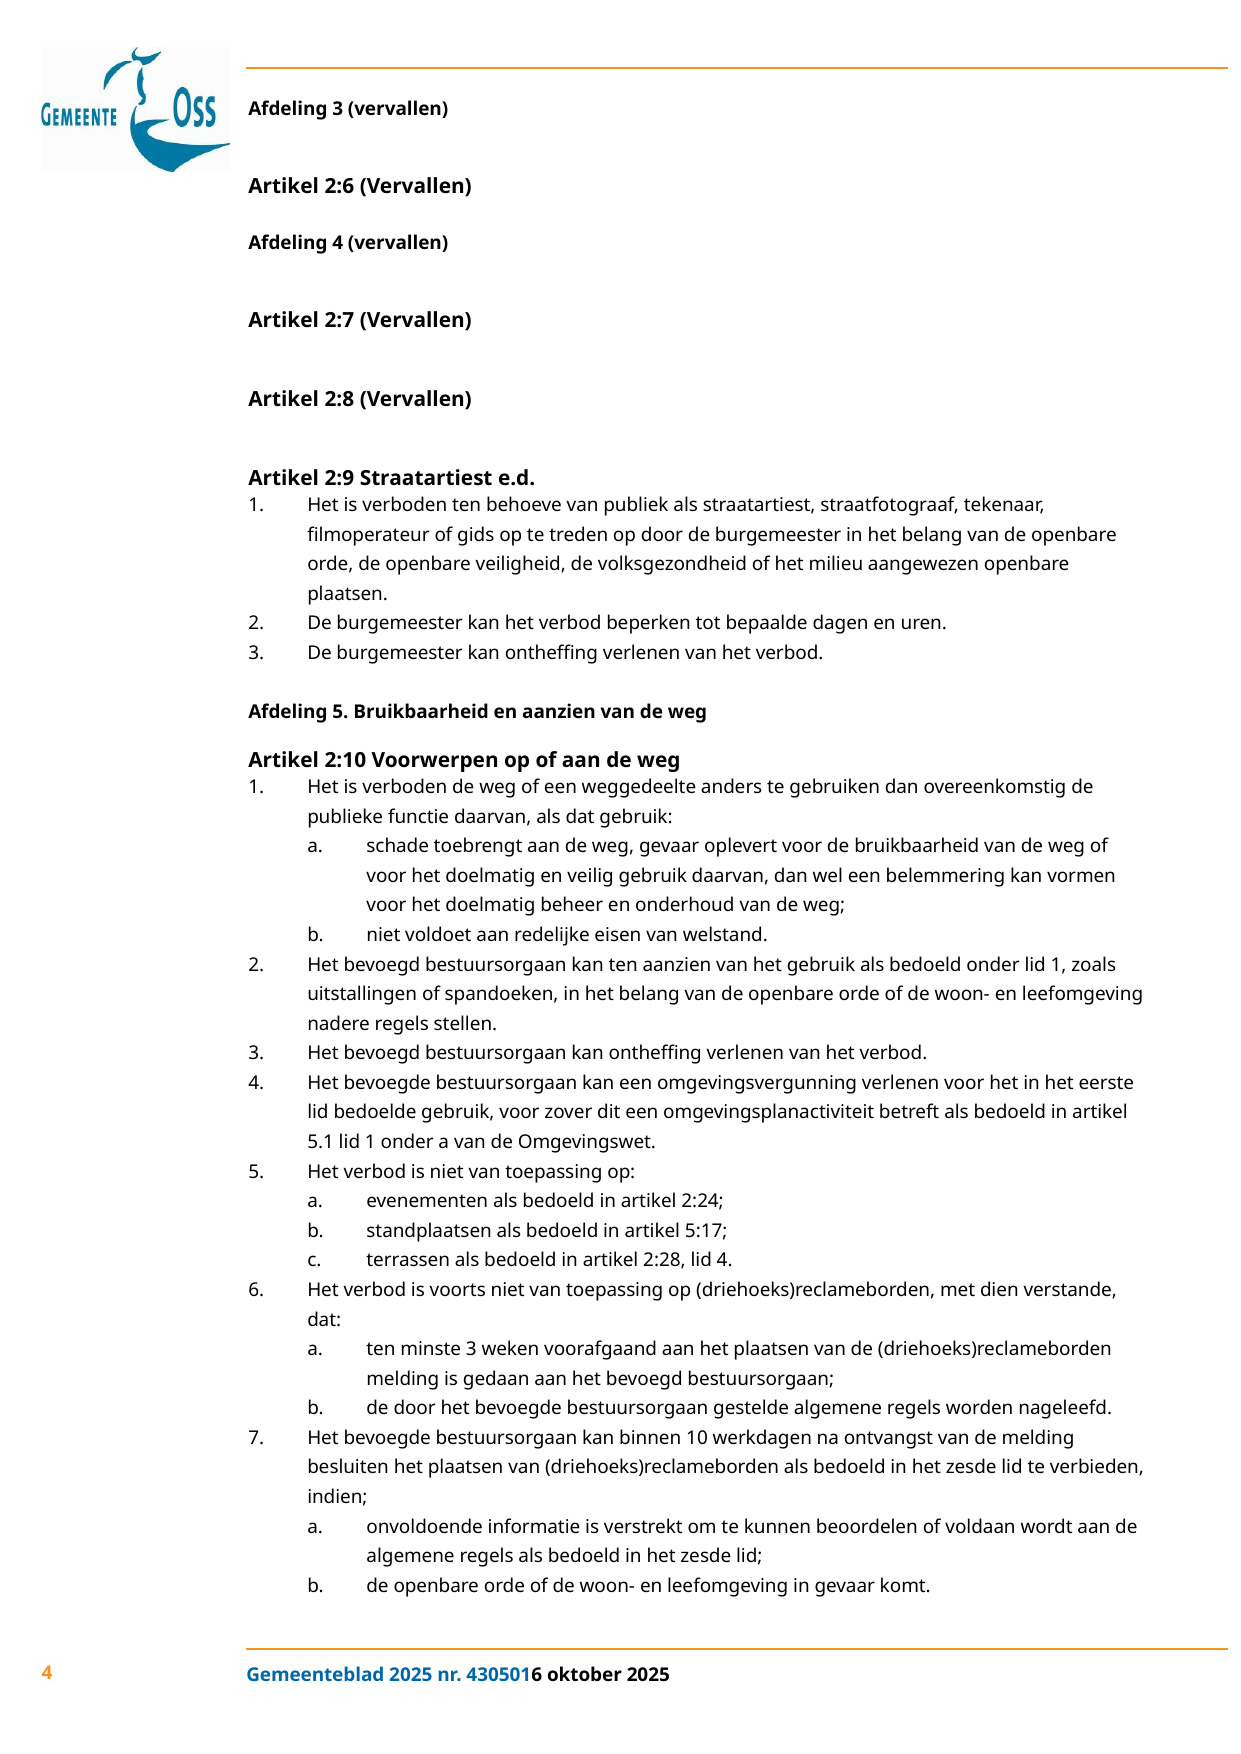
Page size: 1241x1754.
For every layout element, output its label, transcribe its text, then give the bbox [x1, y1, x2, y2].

list Het bevoegd bestuursorgaan kan ten aanzien van het gebruik als bedoeld onder lid 1, zoals uitstallingen of spandoeken, in het belang van de openbare orde of de woon- en leefomgeving nadere regels stellen. [248, 951, 1152, 1036]
list onvoldoende informatie is verstrekt om te kunnen beoordelen of voldaan wordt aan de algemene regels als bedoeld in het zesde lid; [307, 1513, 1152, 1568]
list Het is verboden de weg of een weggedeelte anders te gebruiken dan overeenkomstig de publieke functie daarvan, als dat gebruik: [248, 773, 1152, 829]
list Het bevoegd bestuursorgaan kan ontheffing verlenen van het verbod. [248, 1039, 1152, 1065]
list Het verbod is voorts niet van toepassing op (driehoeks)reclameborden, met dien verstande, dat: [248, 1276, 1152, 1332]
list schade toebrengt aan de weg, gevaar oplevert voor de bruikbaarheid van de weg of voor het doelmatig en veilig gebruik daarvan, dan wel een belemmering kan vormen voor het doelmatig beheer en onderhoud van de weg; [307, 832, 1152, 917]
list standplaatsen als bedoeld in artikel 5:17; [307, 1217, 1152, 1243]
text Artikel 2:6 (Vervallen) [248, 171, 1152, 199]
list De burgemeester kan ontheffing verlenen van het verbod. [248, 639, 1152, 665]
list de openbare orde of de woon- en leefomgeving in gevaar komt. [307, 1572, 1152, 1598]
list de door het bevoegde bestuursorgaan gestelde algemene regels worden nageleefd. [307, 1394, 1152, 1420]
text Artikel 2:7 (Vervallen) [248, 305, 1152, 333]
list niet voldoet aan redelijke eisen van welstand. [307, 921, 1152, 947]
list terrassen als bedoeld in artikel 2:28, lid 4. [307, 1247, 1152, 1272]
list ten minste 3 weken voorafgaand aan het plaatsen van de (driehoeks)reclameborden melding is gedaan aan het bevoegd bestuursorgaan; [307, 1335, 1152, 1391]
list evenementen als bedoeld in artikel 2:24; [307, 1187, 1152, 1213]
list Het bevoegde bestuursorgaan kan een omgevingsvergunning verlenen voor het in het eerste lid bedoelde gebruik, voor zover dit een omgevingsplanactiviteit betreft als bedoeld in artikel 5.1 lid 1 onder a van de Omgevingswet. [248, 1069, 1152, 1154]
list Het verbod is niet van toepassing op: [248, 1158, 1152, 1184]
text Afdeling 5. Bruikbaarheid en aanzien van de weg [248, 698, 1152, 724]
list Het is verboden ten behoeve van publiek als straatartiest, straatfotograaf, tekenaar, filmoperateur of gids op te treden op door de burgemeester in het belang van de openbare orde, de openbare veiligheid, de volksgezondheid of het milieu aangewezen openbare plaatsen. [248, 491, 1152, 606]
text Artikel 2:10 Voorwerpen op of aan de weg [248, 745, 1152, 773]
text Afdeling 4 (vervallen) [248, 229, 1152, 255]
picture [41, 47, 231, 172]
list De burgemeester kan het verbod beperken tot bepaalde dagen en uren. [248, 609, 1152, 635]
text Artikel 2:9 Straatartiest e.d. [248, 463, 1152, 491]
text Artikel 2:8 (Vervallen) [248, 384, 1152, 412]
text Afdeling 3 (vervallen) [248, 95, 1152, 121]
list Het bevoegde bestuursorgaan kan binnen 10 werkdagen na ontvangst van de melding besluiten het plaatsen van (driehoeks)reclameborden als bedoeld in het zesde lid te verbieden, indien; [248, 1424, 1152, 1509]
